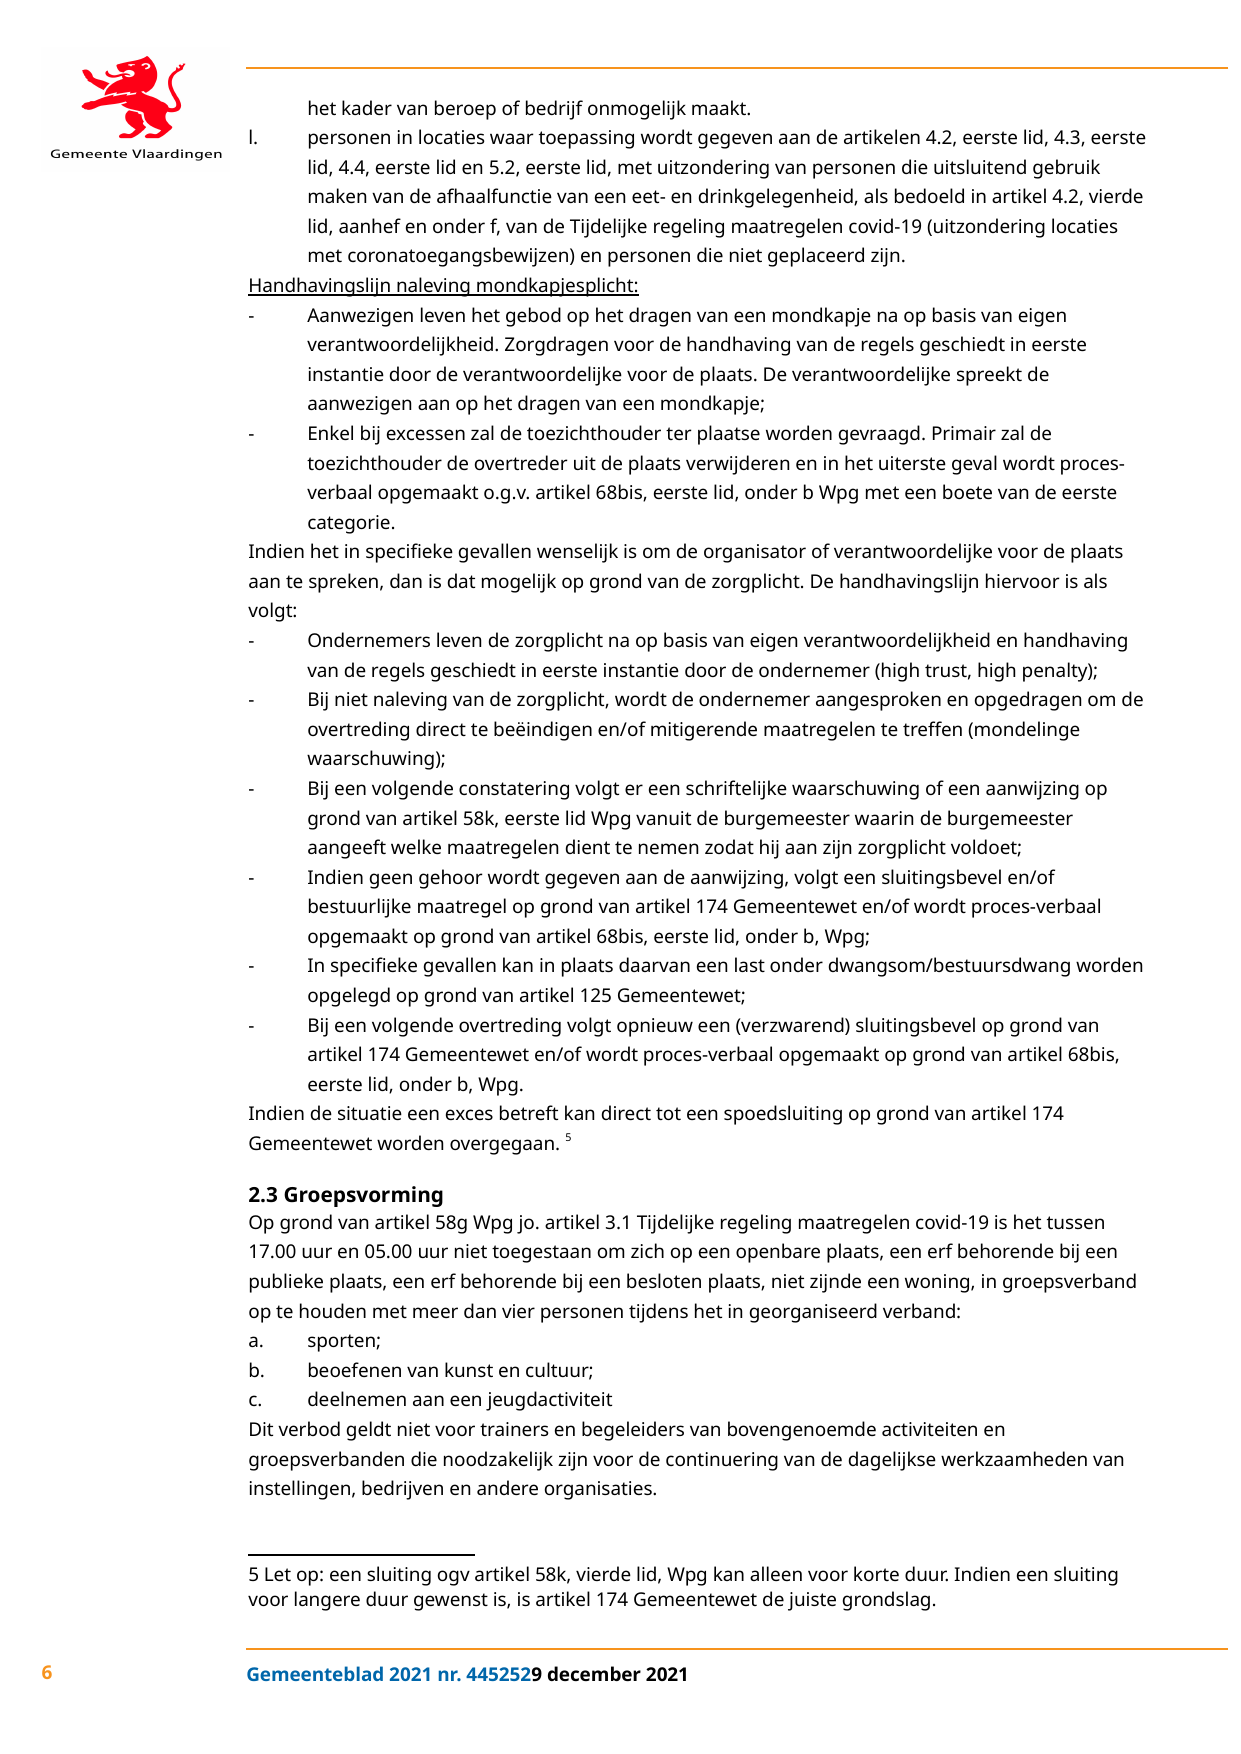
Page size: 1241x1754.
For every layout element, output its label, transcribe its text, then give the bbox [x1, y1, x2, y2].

list deelnemen aan een jeugdactiviteit [248, 1387, 1152, 1412]
text Indien het in specifieke gevallen wenselijk is om de organisator of verantwoordelijke voor de plaats aan te spreken, dan is dat mogelijk op grond van de zorgplicht. De handhavingslijn hiervoor is als volgt: [248, 538, 1152, 623]
text 2.3 Groepsvorming [248, 1181, 1152, 1209]
list Aanwezigen leven het gebod op het dragen van een mondkapje na op basis van eigen verantwoordelijkheid. Zorgdragen voor de handhaving van de regels geschiedt in eerste instantie door de verantwoordelijke voor de plaats. De verantwoordelijke spreekt de aanwezigen aan op het dragen van een mondkapje; [248, 302, 1152, 416]
list Bij een volgende constatering volgt er een schriftelijke waarschuwing of een aanwijzing op grond van artikel 58k, eerste lid Wpg vanuit de burgemeester waarin de burgemeester aangeeft welke maatregelen dient te nemen zodat hij aan zijn zorgplicht voldoet; [248, 775, 1152, 860]
list Indien geen gehoor wordt gegeven aan de aanwijzing, volgt een sluitingsbevel en/of bestuurlijke maatregel op grond van artikel 174 Gemeentewet en/of wordt proces-verbaal opgemaakt op grond van artikel 68bis, eerste lid, onder b, Wpg; [248, 864, 1152, 949]
text Let op: een sluiting ogv artikel 58k, vierde lid, Wpg kan alleen voor korte duur. Indien een sluiting voor langere duur gewenst is, is artikel 174 Gemeentewet de juiste grondslag. [248, 1561, 1152, 1612]
list personen in locaties waar toepassing wordt gegeven aan de artikelen 4.2, eerste lid, 4.3, eerste lid, 4.4, eerste lid en 5.2, eerste lid, met uitzondering van personen die uitsluitend gebruik maken van de afhaalfunctie van een eet- en drinkgelegenheid, als bedoeld in artikel 4.2, vierde lid, aanhef en onder f, van de Tijdelijke regeling maatregelen covid-19 (uitzondering locaties met coronatoegangsbewijzen) en personen die niet geplaceerd zijn. [248, 124, 1152, 268]
text Op grond van artikel 58g Wpg jo. artikel 3.1 Tijdelijke regeling maatregelen covid-19 is het tussen 17.00 uur en 05.00 uur niet toegestaan om zich op een openbare plaats, een erf behorende bij een publieke plaats, een erf behorende bij een besloten plaats, niet zijnde een woning, in groepsverband op te houden met meer dan vier personen tijdens het in georganiseerd verband: [248, 1209, 1152, 1323]
list Enkel bij excessen zal de toezichthouder ter plaatse worden gevraagd. Primair zal de toezichthouder de overtreder uit de plaats verwijderen en in het uiterste geval wordt proces-verbaal opgemaakt o.g.v. artikel 68bis, eerste lid, onder b Wpg met een boete van de eerste categorie. [248, 420, 1152, 535]
list Bij niet naleving van de zorgplicht, wordt de ondernemer aangesproken en opgedragen om de overtreding direct te beëindigen en/of mitigerende maatregelen te treffen (mondelinge waarschuwing); [248, 686, 1152, 771]
list Ondernemers leven de zorgplicht na op basis van eigen verantwoordelijkheid en handhaving van de regels geschiedt in eerste instantie door de ondernemer (high trust, high penalty); [248, 627, 1152, 683]
list sporten; [248, 1327, 1152, 1353]
text Dit verbod geldt niet voor trainers en begeleiders van bovengenoemde activiteiten en groepsverbanden die noodzakelijk zijn voor de continuering van de dagelijkse werkzaamheden van instellingen, bedrijven en andere organisaties. [248, 1416, 1152, 1501]
list het kader van beroep of bedrijf onmogelijk maakt. [248, 95, 1152, 121]
text Indien de situatie een exces betreft kan direct tot een spoedsluiting op grond van artikel 174 Gemeentewet worden overgegaan. [248, 1101, 1152, 1156]
list beoefenen van kunst en cultuur; [248, 1357, 1152, 1383]
list In specifieke gevallen kan in plaats daarvan een last onder dwangsom/bestuursdwang worden opgelegd op grond van artikel 125 Gemeentewet; [248, 953, 1152, 1008]
picture [41, 47, 231, 172]
list Bij een volgende overtreding volgt opnieuw een (verzwarend) sluitingsbevel op grond van artikel 174 Gemeentewet en/of wordt proces-verbaal opgemaakt op grond van artikel 68bis, eerste lid, onder b, Wpg. [248, 1012, 1152, 1097]
text Handhavingslijn naleving mondkapjesplicht: [248, 272, 1152, 298]
